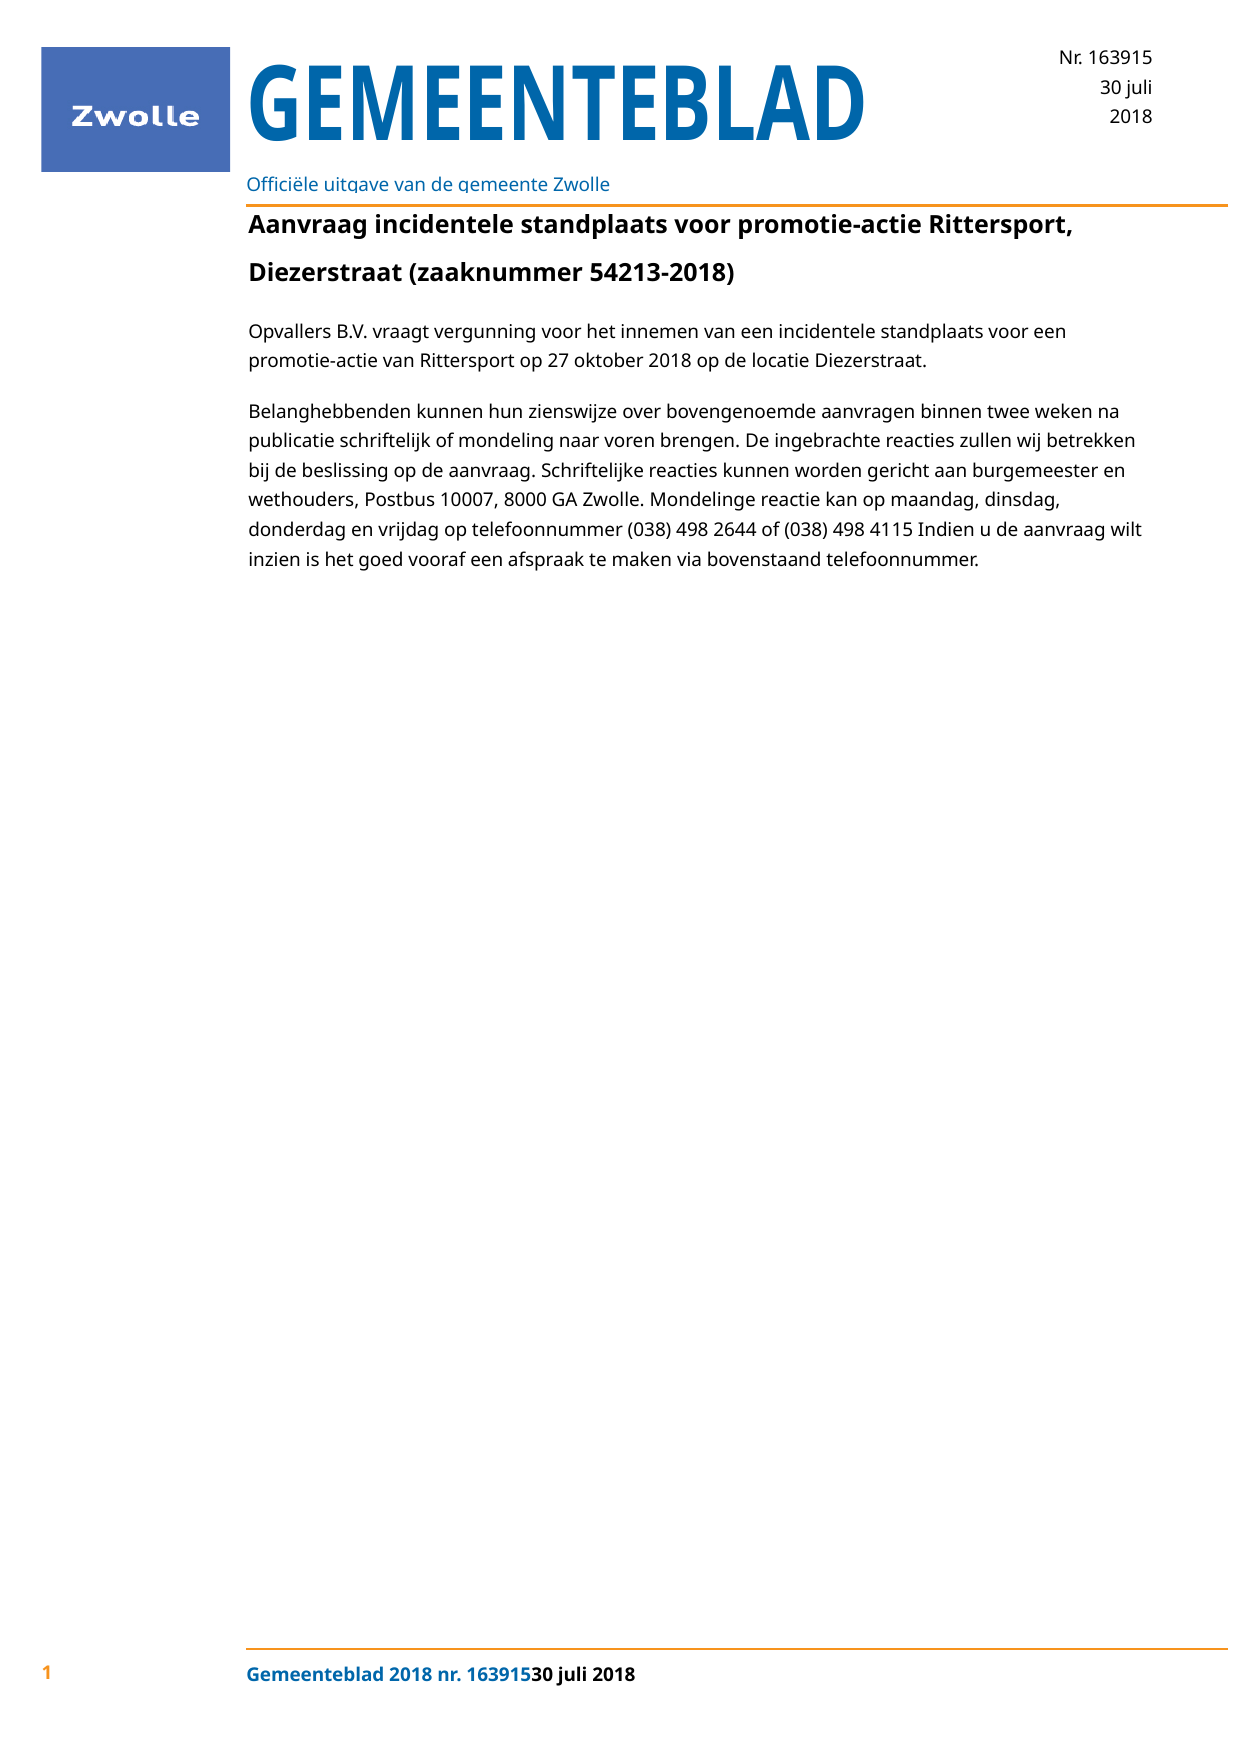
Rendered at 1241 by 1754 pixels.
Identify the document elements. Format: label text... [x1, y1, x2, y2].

text Aanvraag incidentele standplaats voor promotie-actie Rittersport, Diezerstraat (zaaknummer 54213-2018) [248, 207, 1152, 288]
picture [41, 47, 231, 172]
text Opvallers B.V. vraagt vergunning voor het innemen van een incidentele standplaats voor een promotie-actie van Rittersport op 27 oktober 2018 op de locatie Diezerstraat. [248, 318, 1152, 373]
text Belanghebbenden kunnen hun zienswijze over bovengenoemde aanvragen binnen twee weken na publicatie schriftelijk of mondeling naar voren brengen. De ingebrachte reacties zullen wij betrekken bij de beslissing op de aanvraag. Schriftelijke reacties kunnen worden gericht aan burgemeester en wethouders, Postbus 10007, 8000 GA Zwolle. Mondelinge reactie kan op maandag, dinsdag, donderdag en vrijdag op telefoonnummer (038) 498 2644 of (038) 498 4115 Indien u de aanvraag wilt inzien is het goed vooraf een afspraak te maken via bovenstaand telefoonnummer. [248, 398, 1152, 572]
